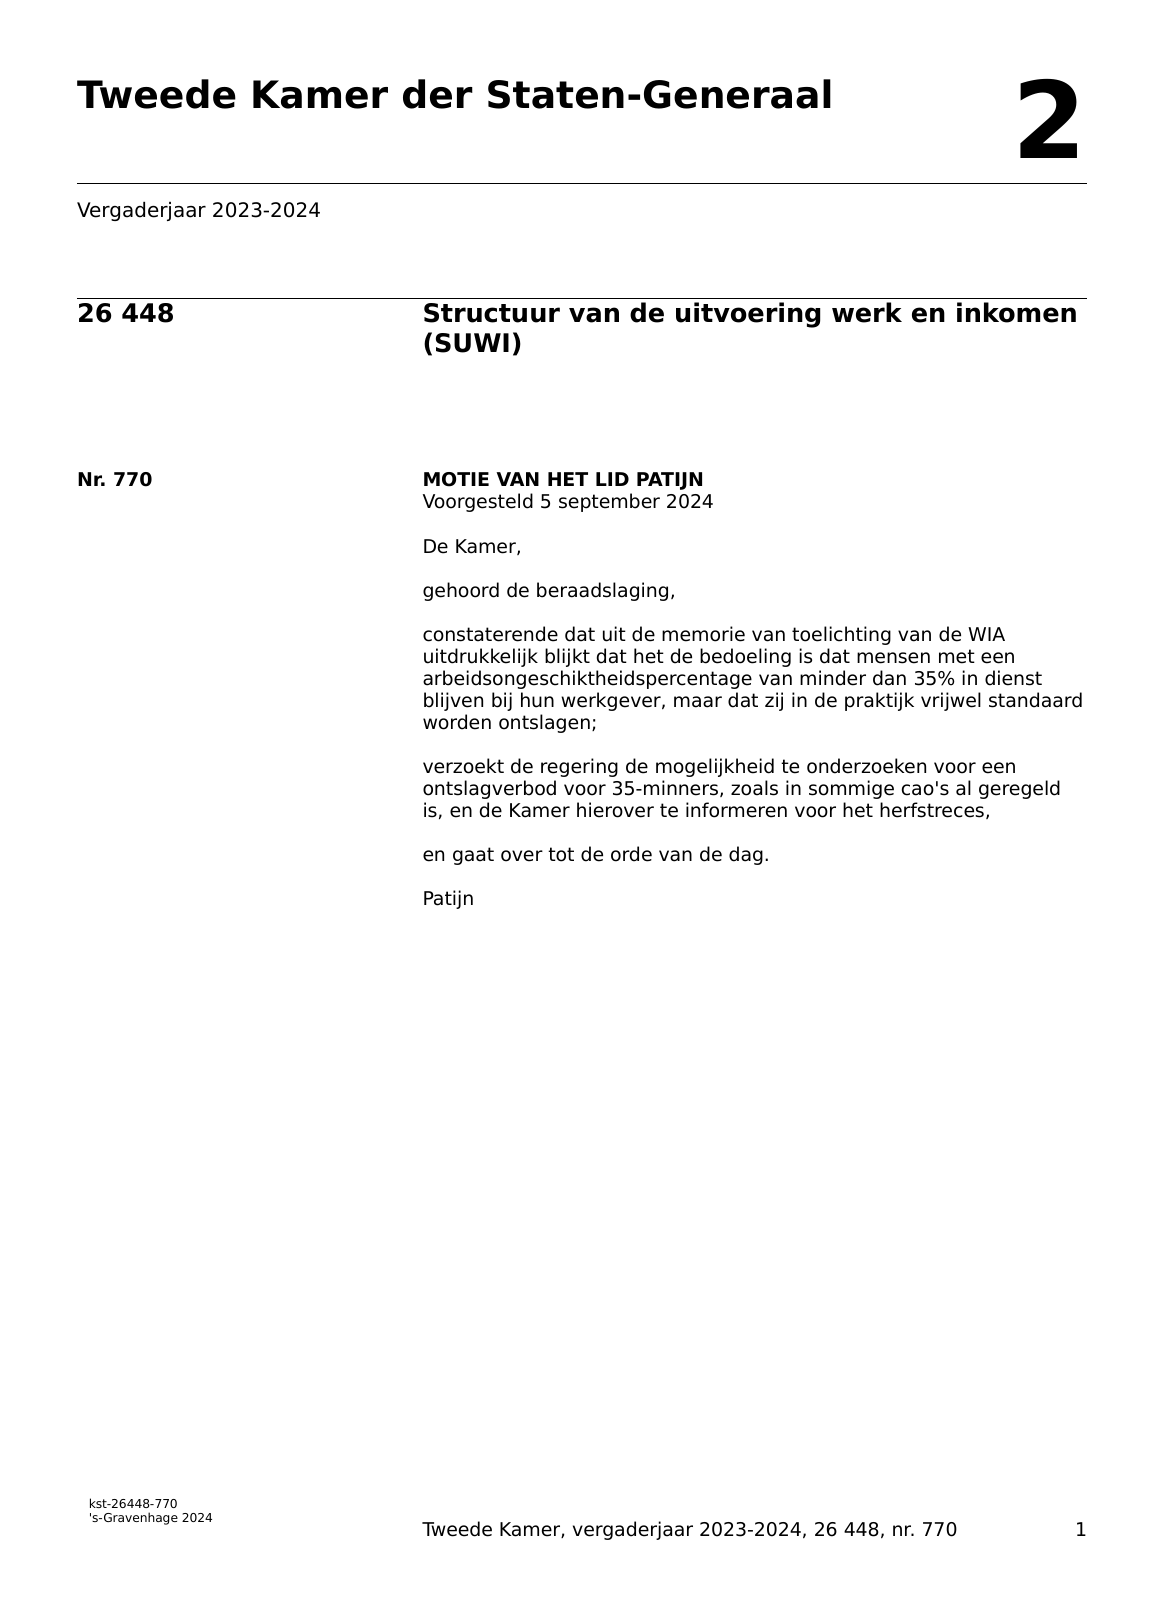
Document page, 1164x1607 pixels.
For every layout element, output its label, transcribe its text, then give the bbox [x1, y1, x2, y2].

text en gaat over tot de orde van de dag. [422, 844, 1087, 866]
table_header Tweede Kamer der Staten-Generaal [77, 59, 886, 183]
text Patijn [422, 888, 1087, 910]
text 's-Gravenhage 2024 [88, 1511, 323, 1525]
text De Kamer, [422, 536, 1087, 557]
text verzoekt de regering de mogelijkheid te onderzoeken voor een ontslagverbod voor 35-minners, zoals in sommige cao's al geregeld is, en de Kamer hierover te informeren voor het herfstreces, [422, 756, 1087, 822]
subtitle Nr. 770 MOTIE VAN HET LID PATIJN [77, 469, 1087, 491]
subtitle 26 448 Structuur van de uitvoering werk en inkomen (SUWI) [77, 299, 1087, 358]
table_cell Vergaderjaar 2023-2024 [77, 184, 1087, 298]
text constaterende dat uit de memorie van toelichting van de WIA uitdrukkelijk blijkt dat het de bedoeling is dat mensen met een arbeidsongeschiktheidspercentage van minder dan 35% in dienst blijven bij hun werkgever, maar dat zij in de praktijk vrijwel standaard worden ontslagen; [422, 624, 1087, 734]
text gehoord de beraadslaging, [422, 580, 1087, 602]
table_header 2 [886, 59, 1087, 183]
text Voorgesteld 5 september 2024 [422, 491, 1087, 513]
text kst-26448-770 [88, 1497, 323, 1511]
